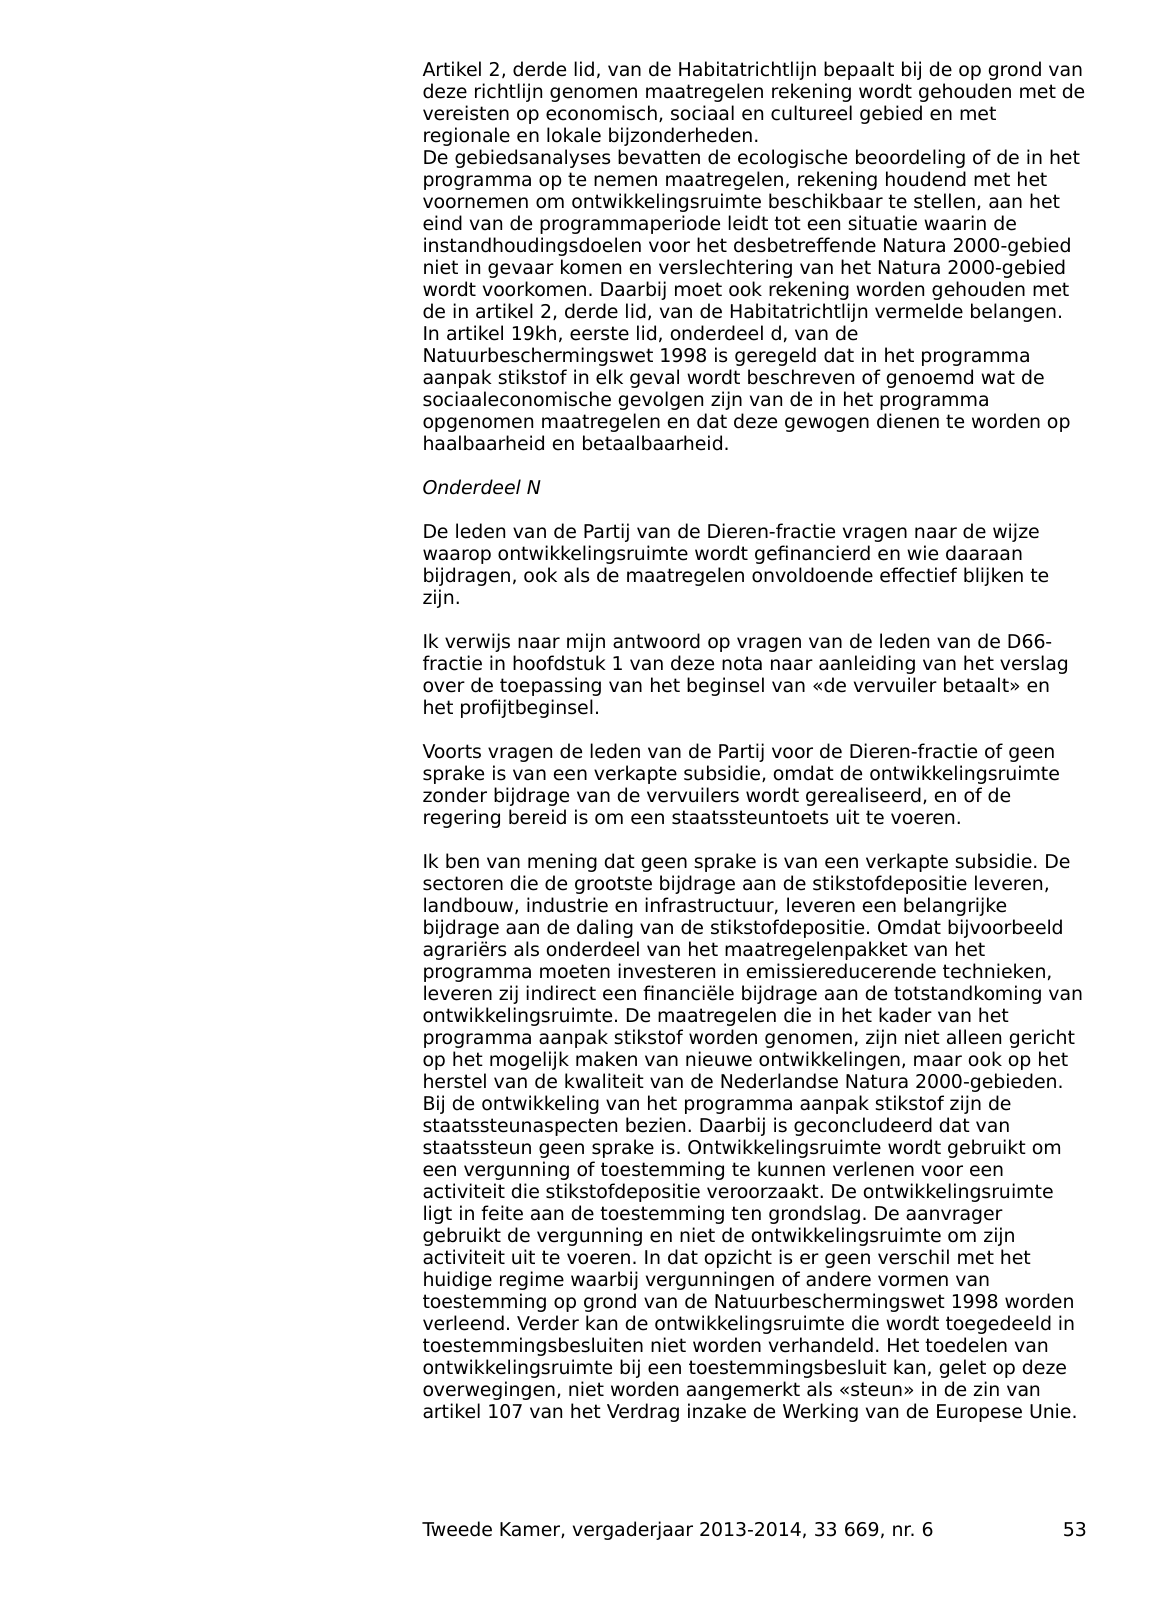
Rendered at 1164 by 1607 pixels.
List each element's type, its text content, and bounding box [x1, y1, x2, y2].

text Ik verwijs naar mijn antwoord op vragen van de leden van de D66-fractie in hoofdstuk 1 van deze nota naar aanleiding van het verslag over de toepassing van het beginsel van «de vervuiler betaalt» en het profijtbeginsel. [422, 631, 1087, 719]
text Ik ben van mening dat geen sprake is van een verkapte subsidie. De sectoren die de grootste bijdrage aan de stikstofdepositie leveren, landbouw, industrie en infrastructuur, leveren een belangrijke bijdrage aan de daling van de stikstofdepositie. Omdat bijvoorbeeld agrariërs als onderdeel van het maatregelenpakket van het programma moeten investeren in emissiereducerende technieken, leveren zij indirect een financiële bijdrage aan de totstandkoming van ontwikkelingsruimte. De maatregelen die in het kader van het programma aanpak stikstof worden genomen, zijn niet alleen gericht op het mogelijk maken van nieuwe ontwikkelingen, maar ook op het herstel van de kwaliteit van de Nederlandse Natura 2000-gebieden. Bij de ontwikkeling van het programma aanpak stikstof zijn de staatssteunaspecten bezien. Daarbij is geconcludeerd dat van staatssteun geen sprake is. Ontwikkelingsruimte wordt gebruikt om een vergunning of toestemming te kunnen verlenen voor een activiteit die stikstofdepositie veroorzaakt. De ontwikkelingsruimte ligt in feite aan de toestemming ten grondslag. De aanvrager gebruikt de vergunning en niet de ontwikkelingsruimte om zijn activiteit uit te voeren. In dat opzicht is er geen verschil met het huidige regime waarbij vergunningen of andere vormen van toestemming op grond van de Natuurbeschermingswet 1998 worden verleend. Verder kan de ontwikkelingsruimte die wordt toegedeeld in toestemmingsbesluiten niet worden verhandeld. Het toedelen van ontwikkelingsruimte bij een toestemmingsbesluit kan, gelet op deze overwegingen, niet worden aangemerkt als «steun» in de zin van artikel 107 van het Verdrag inzake de Werking van de Europese Unie. [422, 851, 1087, 1423]
text Artikel 2, derde lid, van de Habitatrichtlijn bepaalt bij de op grond van deze richtlijn genomen maatregelen rekening wordt gehouden met de vereisten op economisch, sociaal en cultureel gebied en met regionale en lokale bijzonderheden. [422, 59, 1087, 147]
text De gebiedsanalyses bevatten de ecologische beoordeling of de in het programma op te nemen maatregelen, rekening houdend met het voornemen om ontwikkelingsruimte beschikbaar te stellen, aan het eind van de programmaperiode leidt tot een situatie waarin de instandhoudingsdoelen voor het desbetreffende Natura 2000-gebied niet in gevaar komen en verslechtering van het Natura 2000-gebied wordt voorkomen. Daarbij moet ook rekening worden gehouden met de in artikel 2, derde lid, van de Habitatrichtlijn vermelde belangen. In artikel 19kh, eerste lid, onderdeel d, van de Natuurbeschermingswet 1998 is geregeld dat in het programma aanpak stikstof in elk geval wordt beschreven of genoemd wat de sociaaleconomische gevolgen zijn van de in het programma opgenomen maatregelen en dat deze gewogen dienen te worden op haalbaarheid en betaalbaarheid. [422, 147, 1087, 455]
subtitle Onderdeel N [422, 477, 1087, 499]
text De leden van de Partij van de Dieren-fractie vragen naar de wijze waarop ontwikkelingsruimte wordt gefinancierd en wie daaraan bijdragen, ook als de maatregelen onvoldoende effectief blijken te zijn. [422, 521, 1087, 609]
text Voorts vragen de leden van de Partij voor de Dieren-fractie of geen sprake is van een verkapte subsidie, omdat de ontwikkelingsruimte zonder bijdrage van de vervuilers wordt gerealiseerd, en of de regering bereid is om een staatssteuntoets uit te voeren. [422, 741, 1087, 829]
